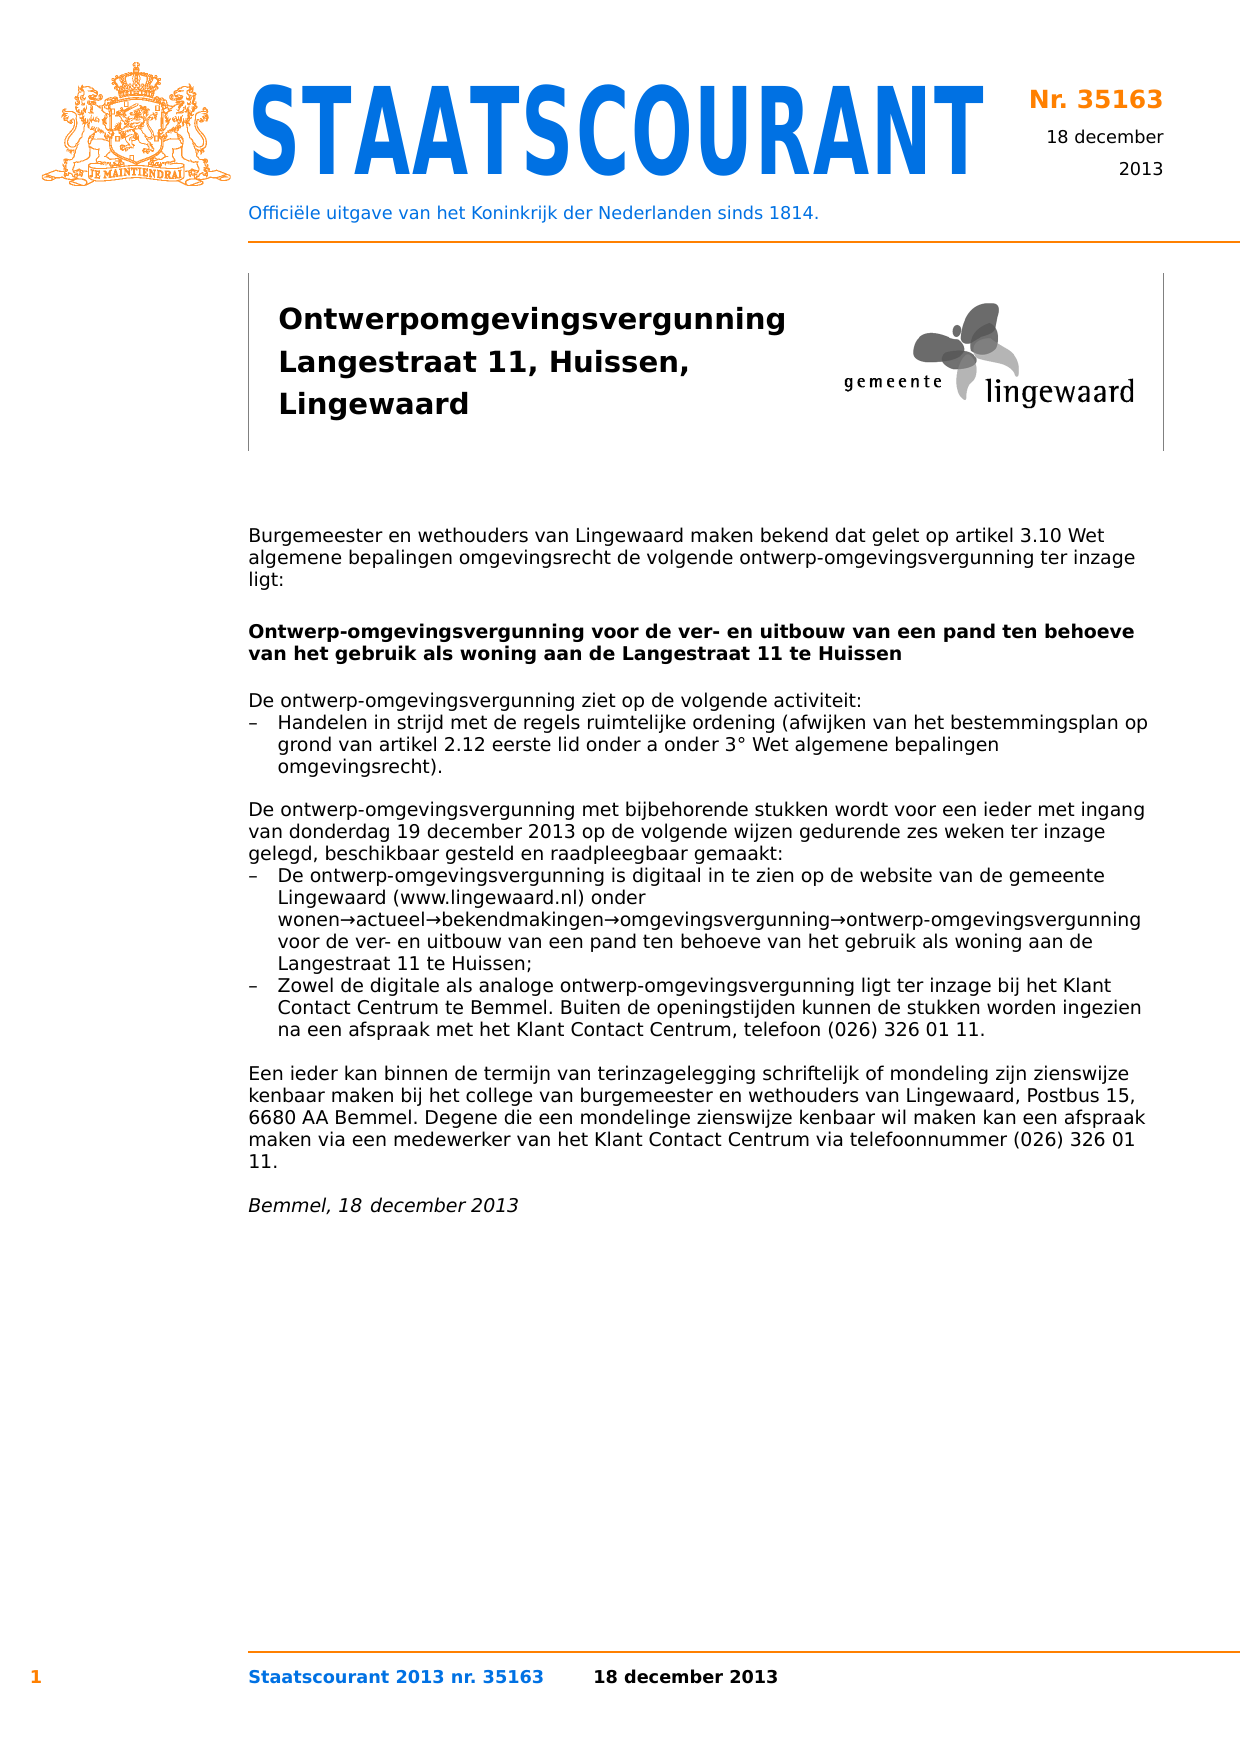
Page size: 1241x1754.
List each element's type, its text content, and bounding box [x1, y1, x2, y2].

text Een ieder kan binnen de termijn van terinzagelegging schriftelijk of mondeling zijn zienswijze kenbaar maken bij het college van burgemeester en wethouders van Lingewaard, Postbus 15, 6680 AA Bemmel. Degene die een mondelinge zienswijze kenbaar wil maken kan een afspraak maken via een medewerker van het Klant Contact Centrum via telefoonnummer (026) 326 01 11. [248, 1063, 1163, 1173]
table_cell 2013 [998, 153, 1240, 203]
subtitle Ontwerp-omgevingsvergunning voor de ver- en uitbouw van een pand ten behoeve van het gebruik als woning aan de Langestraat 11 te Huissen [248, 621, 1163, 664]
text Bemmel, 18 december 2013 [248, 1195, 1163, 1217]
picture [844, 302, 1134, 409]
text – Zowel de digitale als analoge ontwerp-omgevingsvergunning ligt ter inzage bij het Klant Contact Centrum te Bemmel. Buiten de openingstijden kunnen de stukken worden ingezien na een afspraak met het Klant Contact Centrum, telefoon (026) 326 01 11. [248, 975, 1163, 1041]
text – De ontwerp-omgevingsvergunning is digitaal in te zien op de website van de gemeente Lingewaard (www.lingewaard.nl) onder wonen→actueel→bekendmakingen→omgevingsvergunning→ontwerp-omgevingsvergunning voor de ver- en uitbouw van een pand ten behoeve van het gebruik als woning aan de Langestraat 11 te Huissen; [248, 865, 1163, 975]
table_cell Officiële uitgave van het Koninkrijk der Nederlanden sinds 1814. [248, 203, 1240, 241]
subtitle Ontwerpomgevingsvergunning Langestraat 11, Huissen, Lingewaard [249, 273, 1163, 451]
table_header Nr. 35163 [998, 62, 1240, 121]
text De ontwerp-omgevingsvergunning met bijbehorende stukken wordt voor een ieder met ingang van donderdag 19 december 2013 op de volgende wijzen gedurende zes weken ter inzage gelegd, beschikbaar gesteld en raadpleegbaar gemaakt: [248, 799, 1163, 865]
picture [41, 62, 231, 186]
text – Handelen in strijd met de regels ruimtelijke ordening (afwijken van het bestemmingsplan op grond van artikel 2.12 eerste lid onder a onder 3° Wet algemene bepalingen omgevingsrecht). [248, 712, 1163, 777]
table_header [25, 62, 248, 241]
text De ontwerp-omgevingsvergunning ziet op de volgende activiteit: [248, 689, 1163, 712]
text Burgemeester en wethouders van Lingewaard maken bekend dat gelet op artikel 3.10 Wet algemene bepalingen omgevingsrecht de volgende ontwerp-omgevingsvergunning ter inzage ligt: [248, 525, 1163, 591]
table_header STAATSCOURANT [248, 62, 998, 203]
table_cell 18 december [998, 121, 1240, 153]
